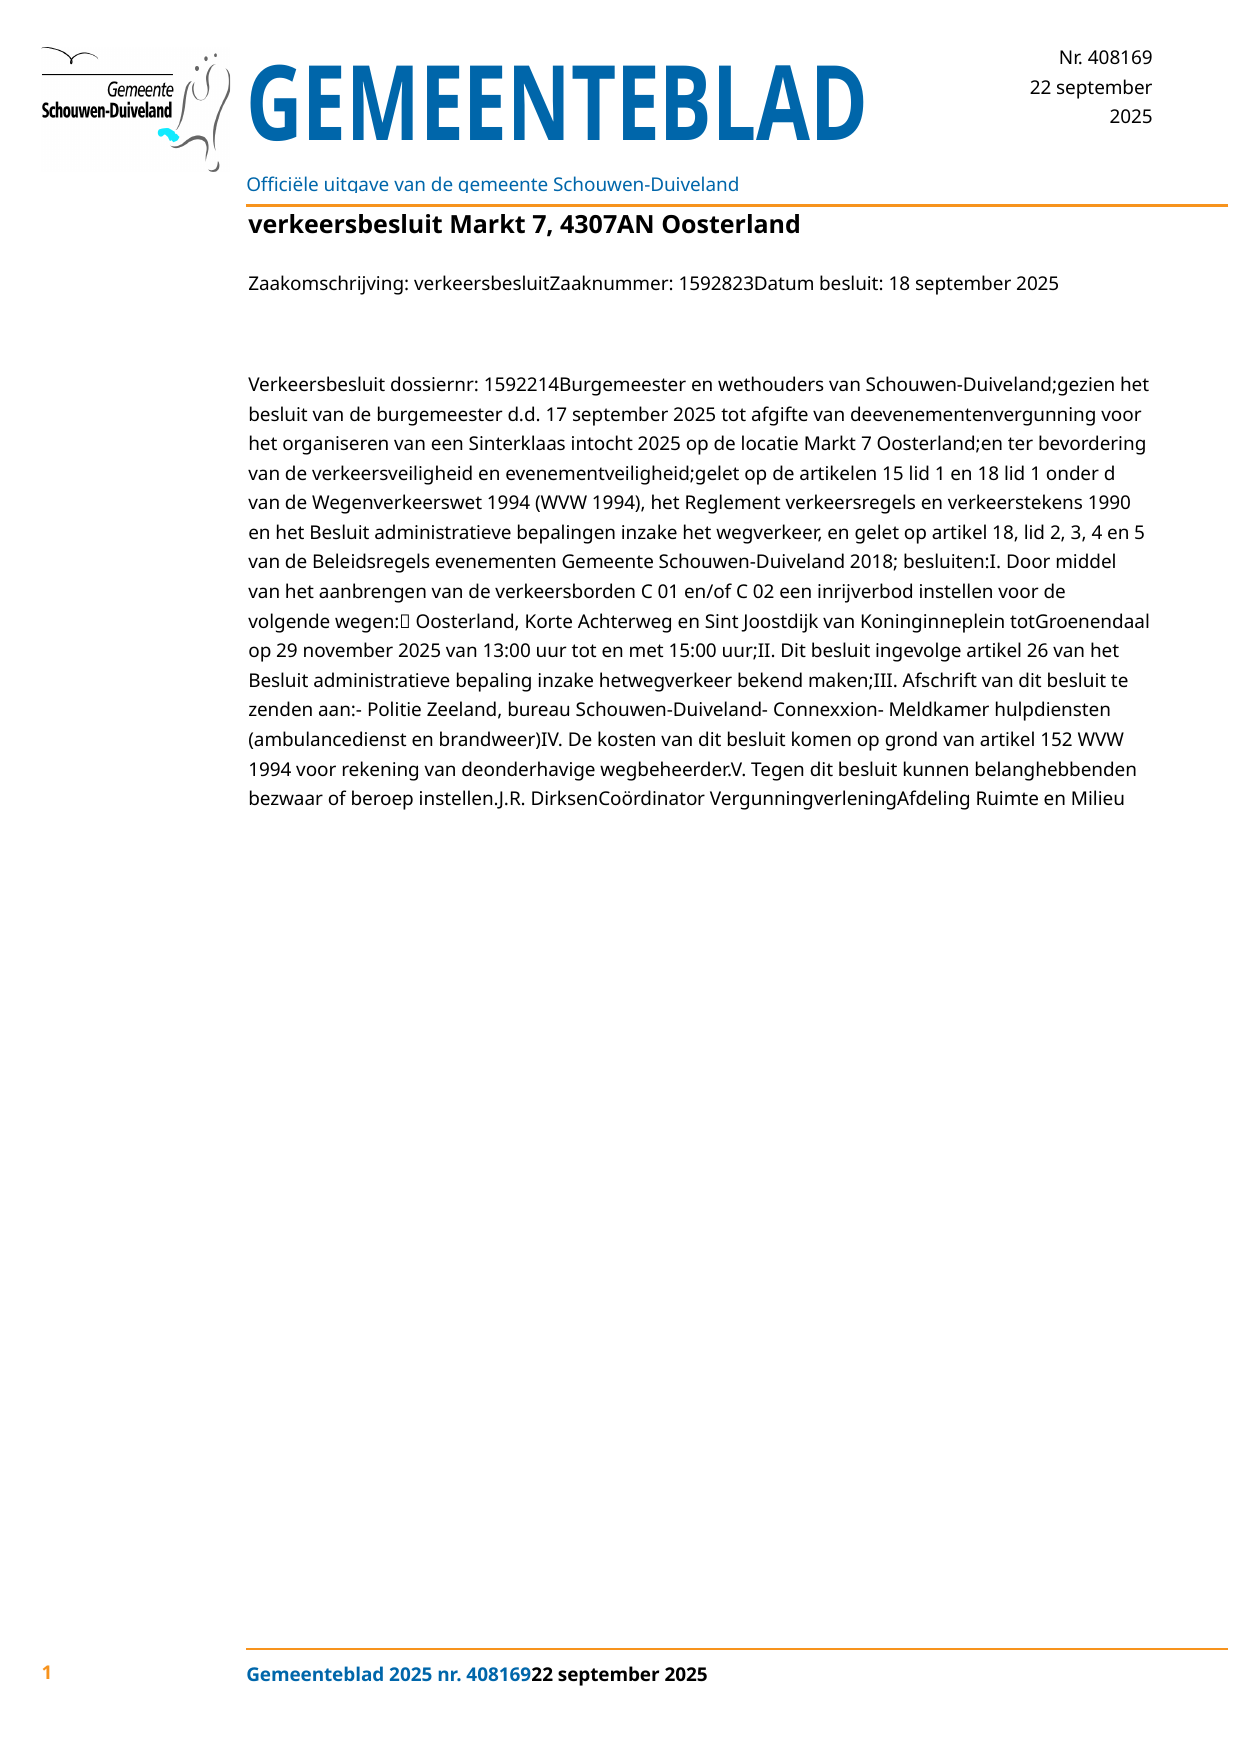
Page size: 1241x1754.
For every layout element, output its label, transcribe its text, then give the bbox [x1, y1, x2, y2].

text Zaakomschrijving: verkeersbesluitZaaknummer: 1592823Datum besluit: 18 september 2025 [248, 270, 1152, 296]
text verkeersbesluit Markt 7, 4307AN Oosterland [248, 207, 1152, 241]
picture [41, 47, 231, 172]
text Verkeersbesluit dossiernr: 1592214Burgemeester en wethouders van Schouwen-Duiveland;gezien het besluit van de burgemeester d.d. 17 september 2025 tot afgifte van deevenementenvergunning voor het organiseren van een Sinterklaas intocht 2025 op de locatie Markt 7 Oosterland;en ter bevordering van de verkeersveiligheid en evenementveiligheid;gelet op de artikelen 15 lid 1 en 18 lid 1 onder d van de Wegenverkeerswet 1994 (WVW 1994), het Reglement verkeersregels en verkeerstekens 1990 en het Besluit administratieve bepalingen inzake het wegverkeer, en gelet op artikel 18, lid 2, 3, 4 en 5 van de Beleidsregels evenementen Gemeente Schouwen-Duiveland 2018; besluiten:I. Door middel van het aanbrengen van de verkeersborden C 01 en/of C 02 een inrijverbod instellen voor de volgende wegen: Oosterland, Korte Achterweg en Sint Joostdijk van Koninginneplein totGroenendaal op 29 november 2025 van 13:00 uur tot en met 15:00 uur;II. Dit besluit ingevolge artikel 26 van het Besluit administratieve bepaling inzake hetwegverkeer bekend maken;III. Afschrift van dit besluit te zenden aan:- Politie Zeeland, bureau Schouwen-Duiveland- Connexxion- Meldkamer hulpdiensten (ambulancedienst en brandweer)IV. De kosten van dit besluit komen op grond van artikel 152 WVW 1994 voor rekening van deonderhavige wegbeheerder.V. Tegen dit besluit kunnen belanghebbenden bezwaar of beroep instellen.J.R. DirksenCoördinator VergunningverleningAfdeling Ruimte en Milieu [248, 371, 1152, 811]
